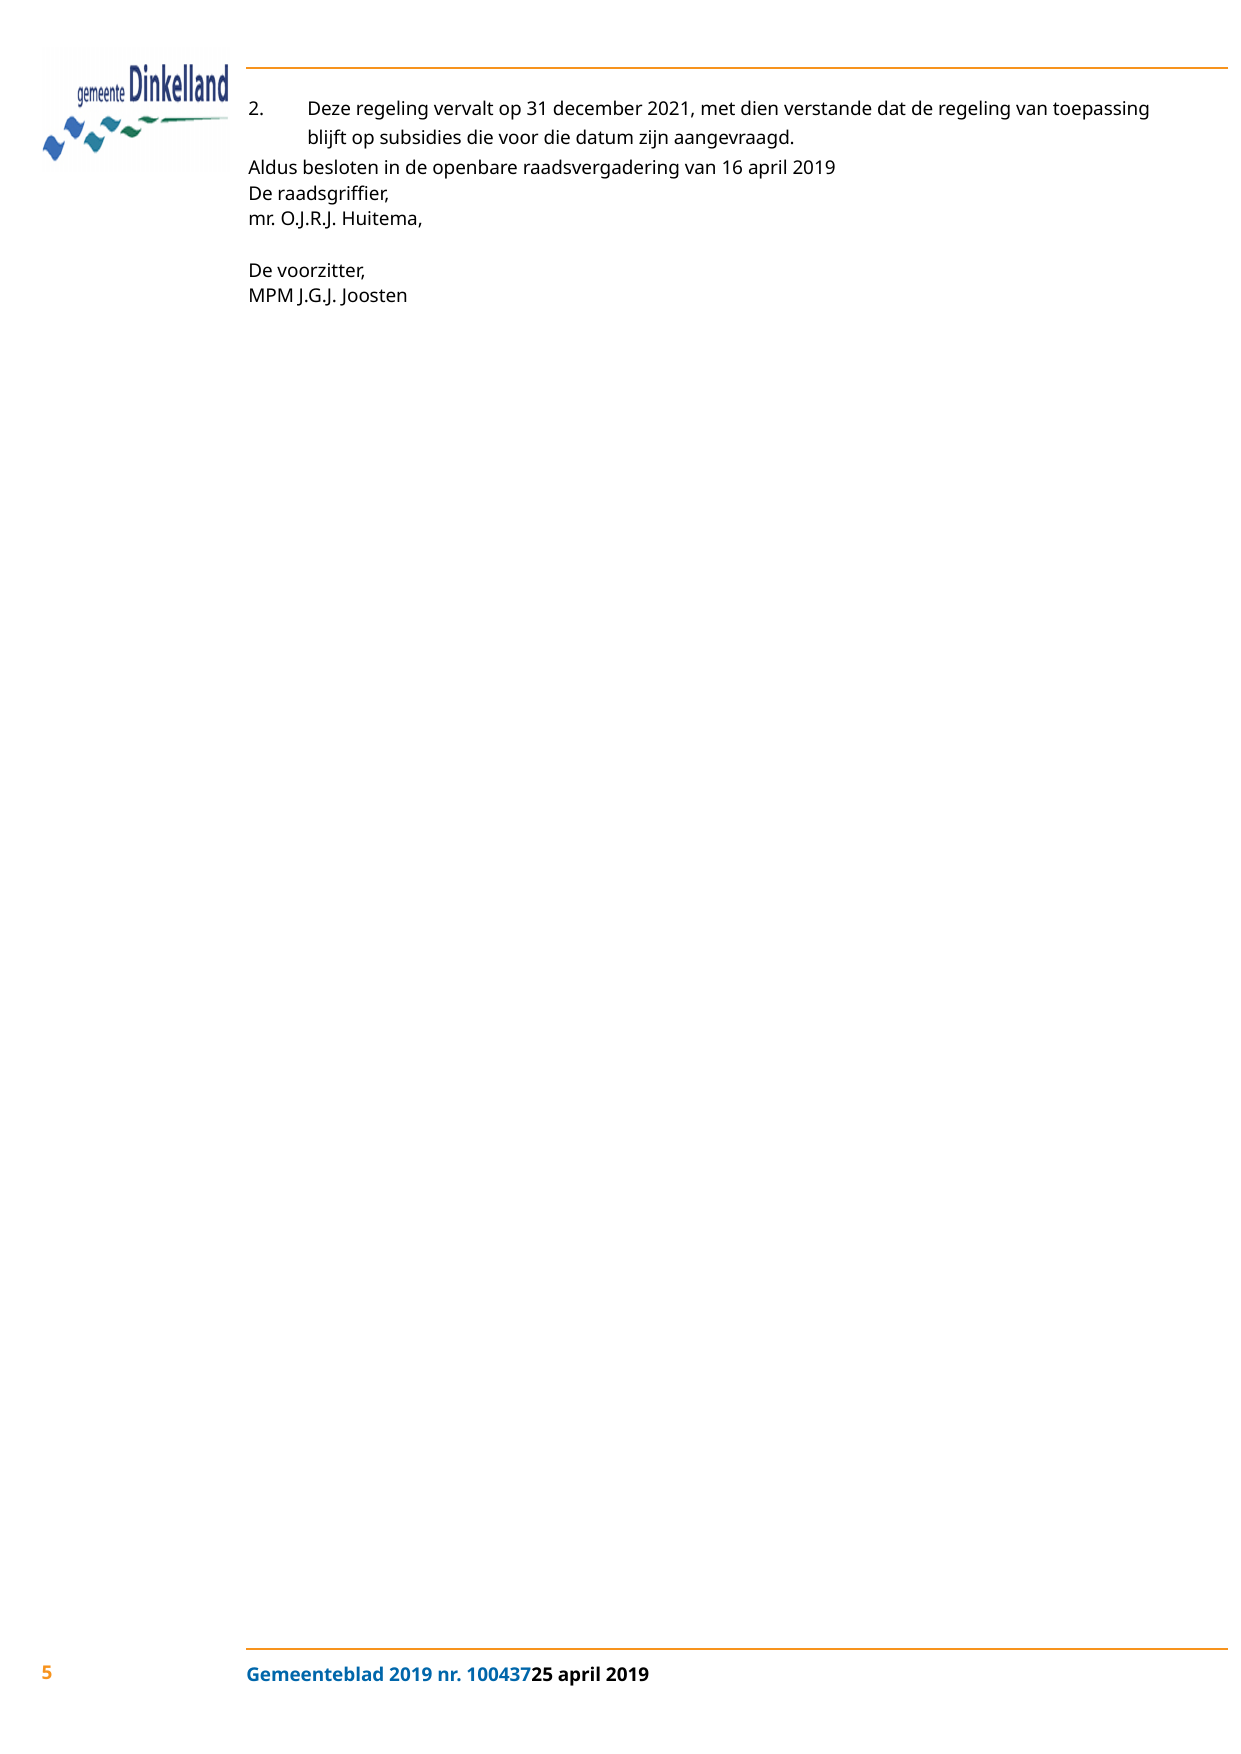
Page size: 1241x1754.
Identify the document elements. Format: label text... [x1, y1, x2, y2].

text De raadsgriffier, [248, 180, 1152, 205]
text mr. O.J.R.J. Huitema, [248, 205, 1152, 231]
list Deze regeling vervalt op 31 december 2021, met dien verstande dat de regeling van toepassing blijft op subsidies die voor die datum zijn aangevraagd. [248, 95, 1152, 150]
picture [41, 47, 231, 172]
text MPM J.G.J. Joosten [248, 283, 1152, 308]
text De voorzitter, [248, 257, 1152, 283]
text Aldus besloten in de openbare raadsvergadering van 16 april 2019 [248, 154, 1152, 180]
